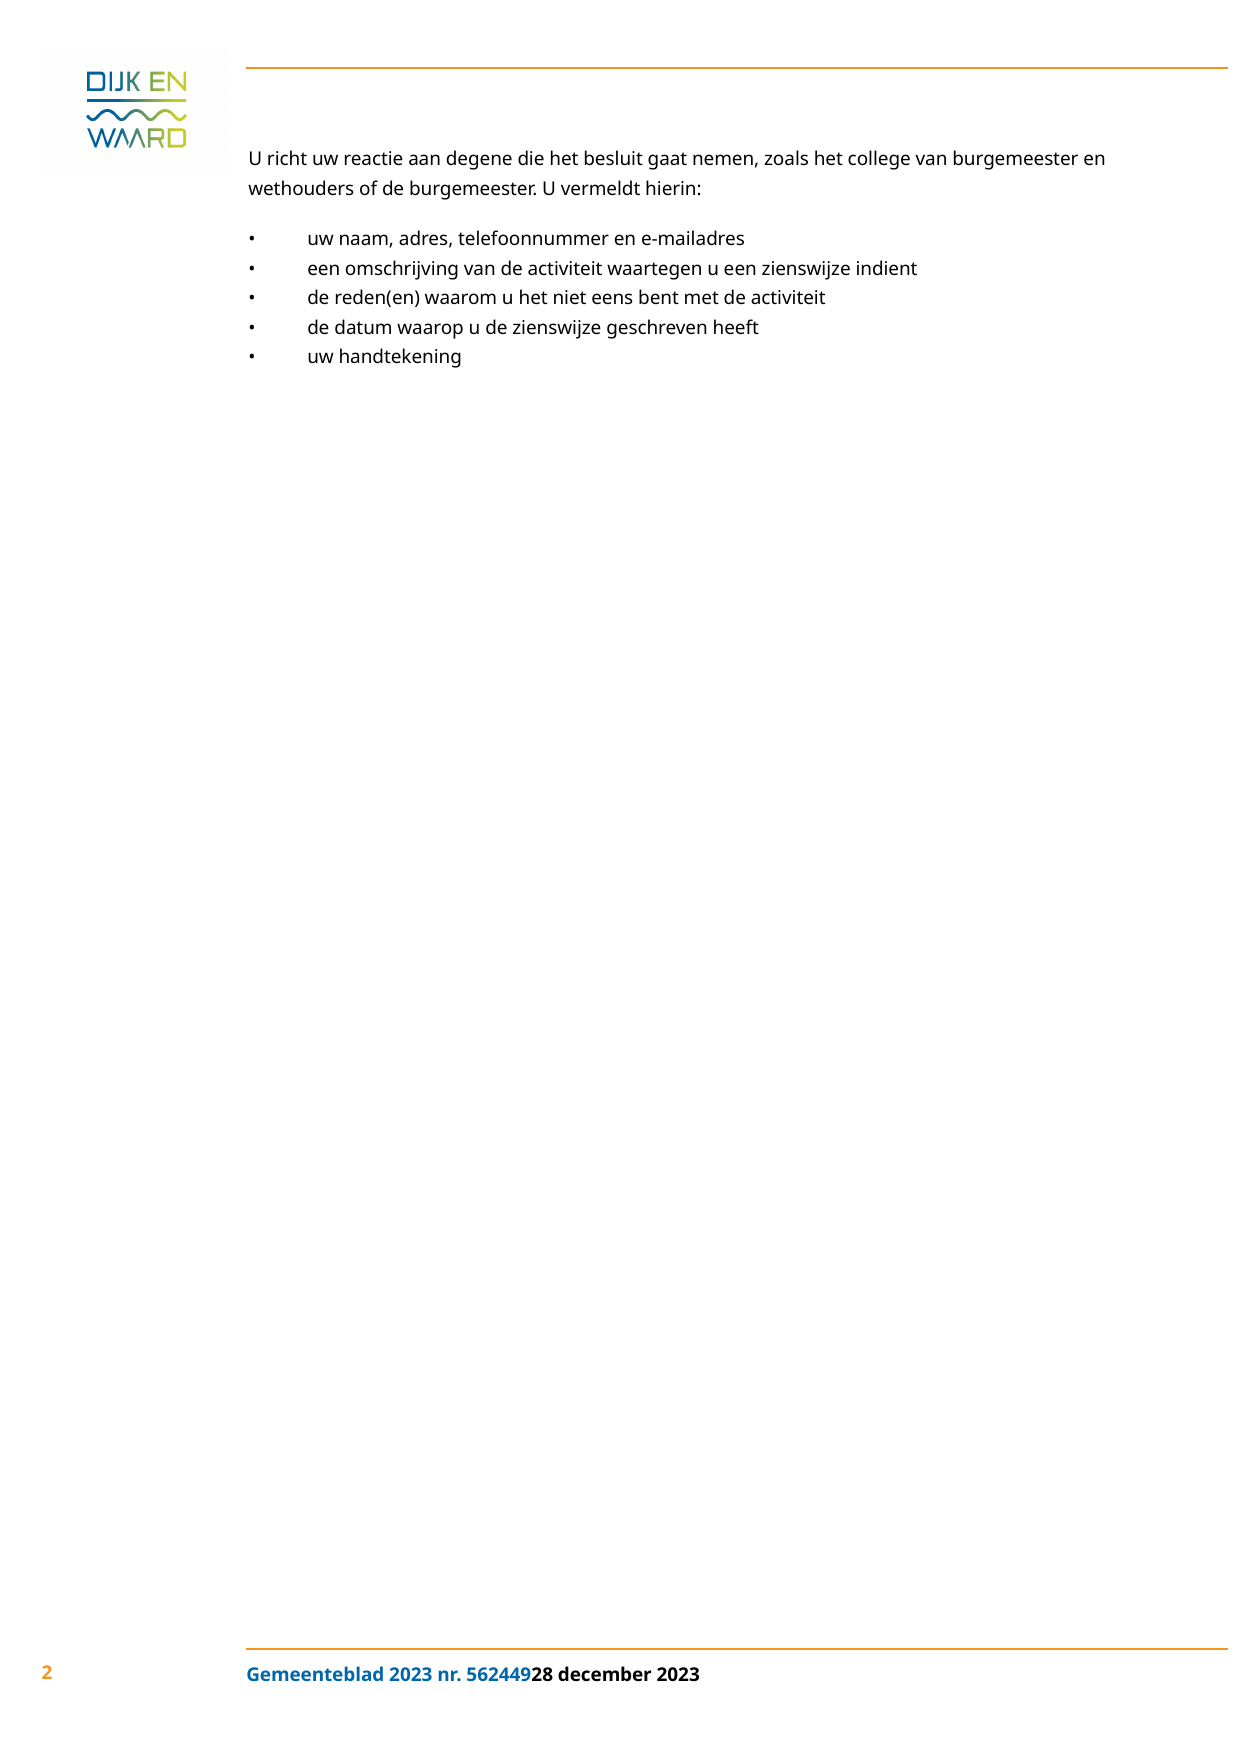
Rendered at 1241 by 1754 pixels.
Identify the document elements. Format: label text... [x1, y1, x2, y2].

picture [41, 47, 231, 172]
text ﻿ [248, 474, 1152, 503]
list de reden(en) waarom u het niet eens bent met de activiteit [248, 284, 1152, 310]
list de datum waarop u de zienswijze geschreven heeft [248, 314, 1152, 340]
list uw handtekening [248, 343, 1152, 369]
list uw naam, adres, telefoonnummer en e-mailadres [248, 225, 1152, 251]
list een omschrijving van de activiteit waartegen u een zienswijze indient [248, 255, 1152, 281]
text U richt uw reactie aan degene die het besluit gaat nemen, zoals het college van burgemeester en wethouders of de burgemeester. U vermeldt hierin: [248, 145, 1152, 201]
